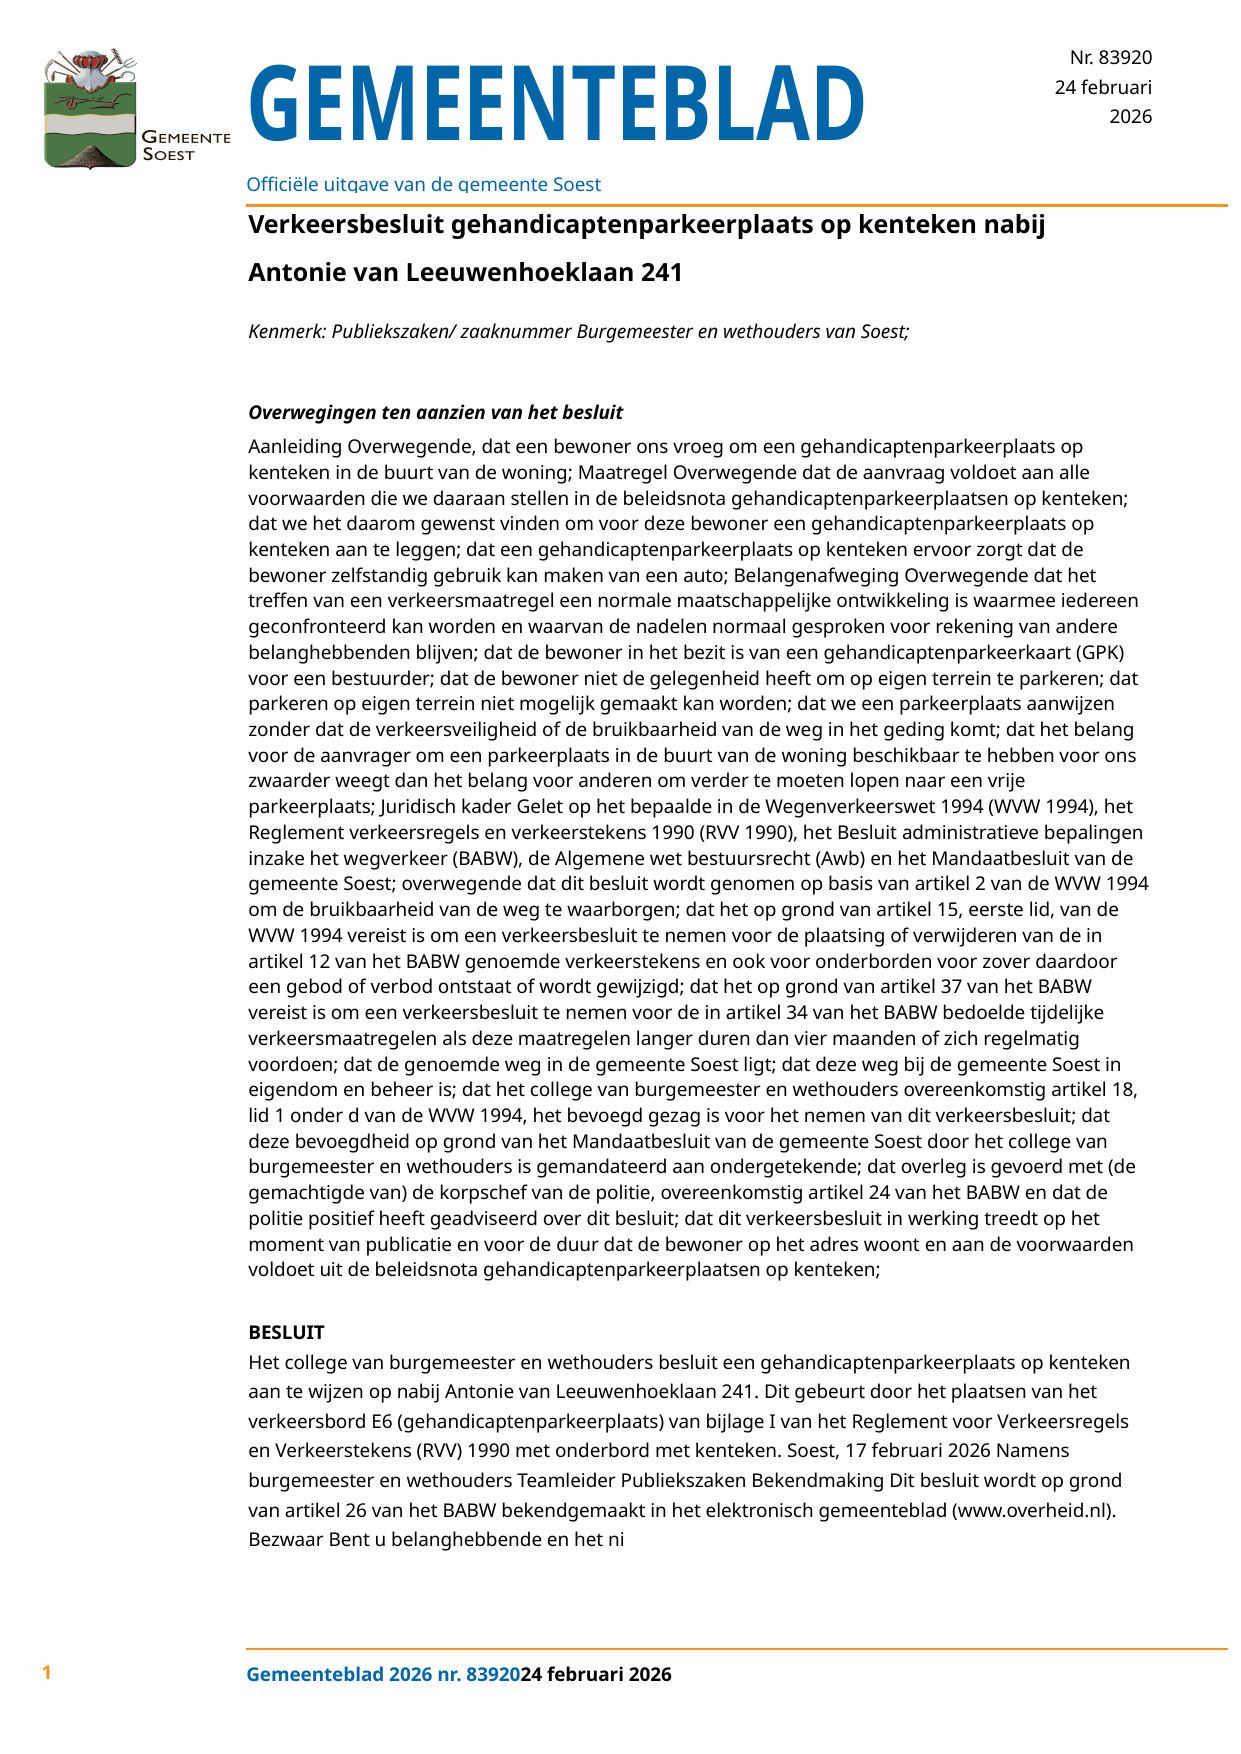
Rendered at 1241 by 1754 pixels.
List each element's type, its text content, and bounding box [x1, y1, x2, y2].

text Overwegingen ten aanzien van het besluit [248, 399, 1152, 425]
text Verkeersbesluit gehandicaptenparkeerplaats op kenteken nabij Antonie van Leeuwenhoeklaan 241 [248, 207, 1152, 288]
text Het college van burgemeester en wethouders besluit een gehandicaptenparkeerplaats op kenteken aan te wijzen op nabij Antonie van Leeuwenhoeklaan 241. Dit gebeurt door het plaatsen van het verkeersbord E6 (gehandicaptenparkeerplaats) van bijlage I van het Reglement voor Verkeersregels en Verkeerstekens (RVV) 1990 met onderbord met kenteken. Soest, 17 februari 2026 Namens burgemeester en wethouders Teamleider Publiekszaken Bekendmaking Dit besluit wordt op grond van artikel 26 van het BABW bekendgemaakt in het elektronisch gemeenteblad (www.overheid.nl). Bezwaar Bent u belanghebbende en het ni [248, 1349, 1152, 1552]
text BESLUIT [248, 1319, 1152, 1345]
text Aanleiding Overwegende, dat een bewoner ons vroeg om een gehandicaptenparkeerplaats op kenteken in de buurt van de woning; Maatregel Overwegende dat de aanvraag voldoet aan alle voorwaarden die we daaraan stellen in de beleidsnota gehandicaptenparkeerplaatsen op kenteken; dat we het daarom gewenst vinden om voor deze bewoner een gehandicaptenparkeerplaats op kenteken aan te leggen; dat een gehandicaptenparkeerplaats op kenteken ervoor zorgt dat de bewoner zelfstandig gebruik kan maken van een auto; Belangenafweging Overwegende dat het treffen van een verkeersmaatregel een normale maatschappelijke ontwikkeling is waarmee iedereen geconfronteerd kan worden en waarvan de nadelen normaal gesproken voor rekening van andere belanghebbenden blijven; dat de bewoner in het bezit is van een gehandicaptenparkeerkaart (GPK) voor een bestuurder; dat de bewoner niet de gelegenheid heeft om op eigen terrein te parkeren; dat parkeren op eigen terrein niet mogelijk gemaakt kan worden; dat we een parkeerplaats aanwijzen zonder dat de verkeersveiligheid of de bruikbaarheid van de weg in het geding komt; dat het belang voor de aanvrager om een parkeerplaats in de buurt van de woning beschikbaar te hebben voor ons zwaarder weegt dan het belang voor anderen om verder te moeten lopen naar een vrije parkeerplaats; Juridisch kader Gelet op het bepaalde in de Wegenverkeerswet 1994 (WVW 1994), het Reglement verkeersregels en verkeerstekens 1990 (RVV 1990), het Besluit administratieve bepalingen inzake het wegverkeer (BABW), de Algemene wet bestuursrecht (Awb) en het Mandaatbesluit van de gemeente Soest; overwegende dat dit besluit wordt genomen op basis van artikel 2 van de WVW 1994 om de bruikbaarheid van de weg te waarborgen; dat het op grond van artikel 15, eerste lid, van de WVW 1994 vereist is om een verkeersbesluit te nemen voor de plaatsing of verwijderen van de in artikel 12 van het BABW genoemde verkeerstekens en ook voor onderborden voor zover daardoor een gebod of verbod ontstaat of wordt gewijzigd; dat het op grond van artikel 37 van het BABW vereist is om een verkeersbesluit te nemen voor de in artikel 34 van het BABW bedoelde tijdelijke verkeersmaatregelen als deze maatregelen langer duren dan vier maanden of zich regelmatig voordoen; dat de genoemde weg in de gemeente Soest ligt; dat deze weg bij de gemeente Soest in eigendom en beheer is; dat het college van burgemeester en wethouders overeenkomstig artikel 18, lid 1 onder d van de WVW 1994, het bevoegd gezag is voor het nemen van dit verkeersbesluit; dat deze bevoegdheid op grond van het Mandaatbesluit van de gemeente Soest door het college van burgemeester en wethouders is gemandateerd aan ondergetekende; dat overleg is gevoerd met (de gemachtigde van) de korpschef van de politie, overeenkomstig artikel 24 van het BABW en dat de politie positief heeft geadviseerd over dit besluit; dat dit verkeersbesluit in werking treedt op het moment van publicatie en voor de duur dat de bewoner op het adres woont en aan de voorwaarden voldoet uit de beleidsnota gehandicaptenparkeerplaatsen op kenteken; [248, 433, 1152, 1282]
text Kenmerk: Publiekszaken/ zaaknummer Burgemeester en wethouders van Soest; [248, 318, 1152, 344]
picture [41, 47, 231, 172]
